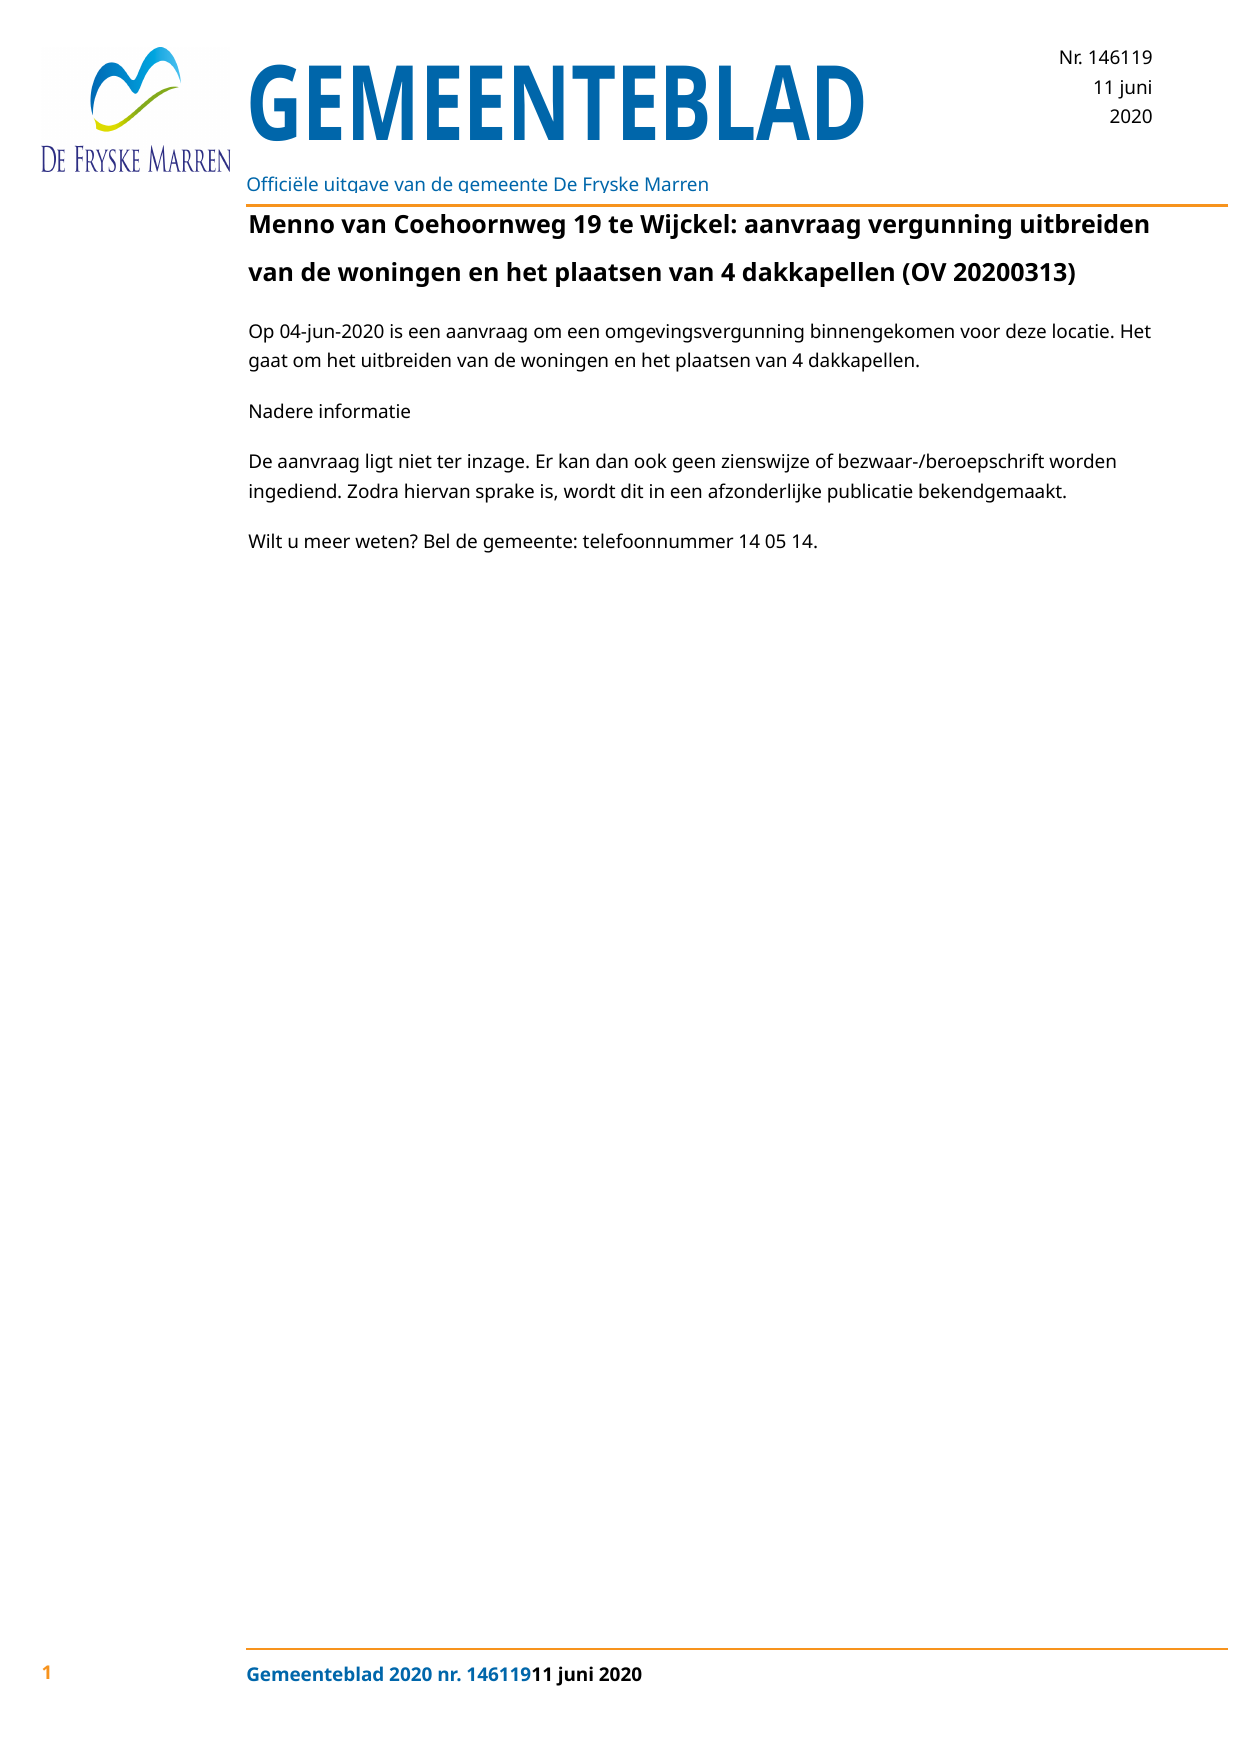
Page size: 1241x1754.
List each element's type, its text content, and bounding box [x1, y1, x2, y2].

text De aanvraag ligt niet ter inzage. Er kan dan ook geen zienswijze of bezwaar-/beroepschrift worden ingediend. Zodra hiervan sprake is, wordt dit in een afzonderlijke publicatie bekendgemaakt. [248, 448, 1152, 504]
picture [41, 47, 231, 172]
text Nadere informatie [248, 398, 1152, 424]
text Menno van Coehoornweg 19 te Wijckel: aanvraag vergunning uitbreiden van de woningen en het plaatsen van 4 dakkapellen (OV 20200313) [248, 207, 1152, 288]
text Wilt u meer weten? Bel de gemeente: telefoonnummer 14 05 14. [248, 528, 1152, 554]
text Op 04-jun-2020 is een aanvraag om een omgevingsvergunning binnengekomen voor deze locatie. Het gaat om het uitbreiden van de woningen en het plaatsen van 4 dakkapellen. [248, 318, 1152, 373]
